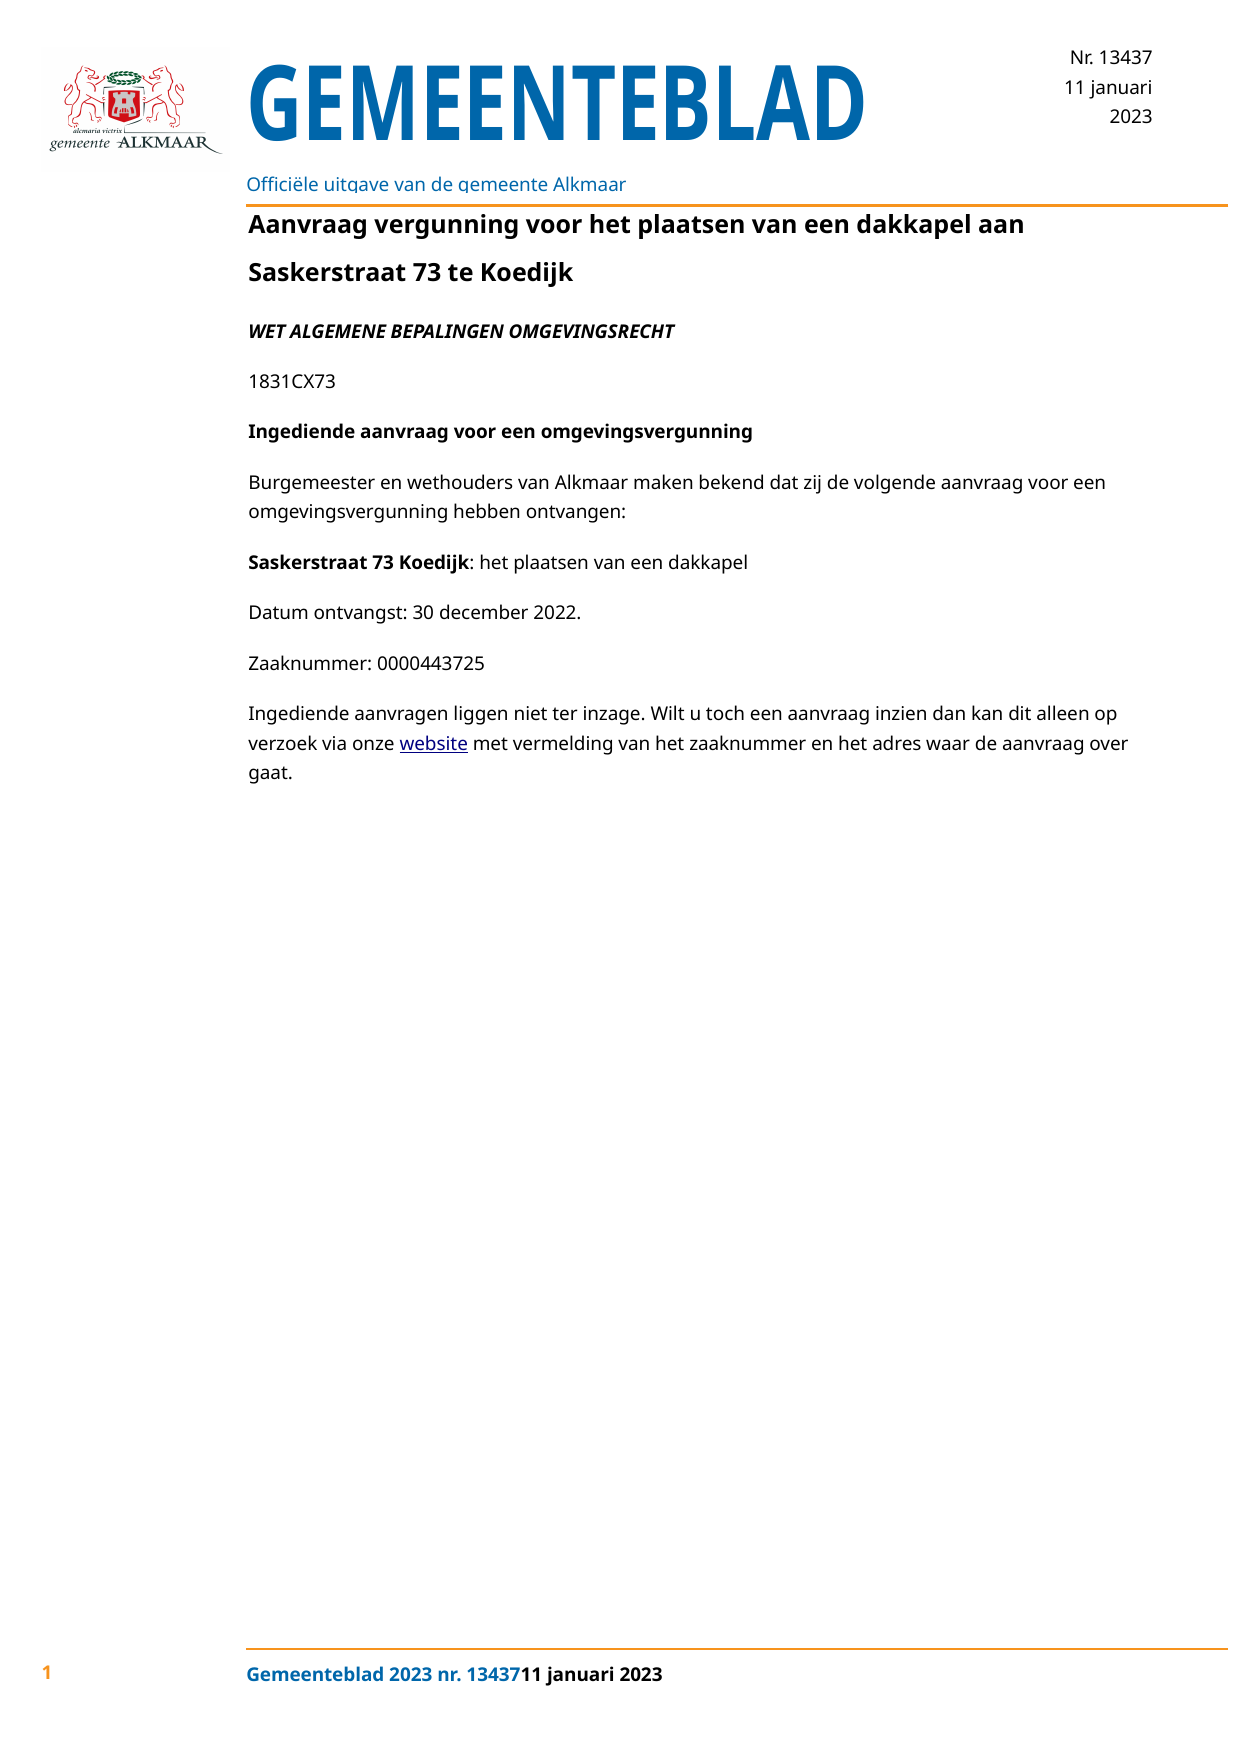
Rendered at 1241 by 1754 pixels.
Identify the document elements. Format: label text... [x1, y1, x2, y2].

text 1831CX73 [248, 368, 1152, 394]
text Datum ontvangst: 30 december 2022. [248, 599, 1152, 625]
text Saskerstraat 73 Koedijk: het plaatsen van een dakkapel [248, 549, 1152, 575]
text Zaaknummer: 0000443725 [248, 650, 1152, 676]
text WET ALGEMENE BEPALINGEN OMGEVINGSRECHT [248, 318, 1152, 344]
text Ingediende aanvraag voor een omgevingsvergunning [248, 419, 1152, 444]
text Ingediende aanvragen liggen niet ter inzage. Wilt u toch een aanvraag inzien dan kan dit alleen op verzoek via onze website met vermelding van het zaaknummer en het adres waar de aanvraag over gaat. [248, 700, 1152, 785]
text Burgemeester en wethouders van Alkmaar maken bekend dat zij de volgende aanvraag voor een omgevingsvergunning hebben ontvangen: [248, 469, 1152, 524]
text Aanvraag vergunning voor het plaatsen van een dakkapel aan Saskerstraat 73 te Koedijk [248, 207, 1152, 288]
picture [41, 47, 231, 172]
